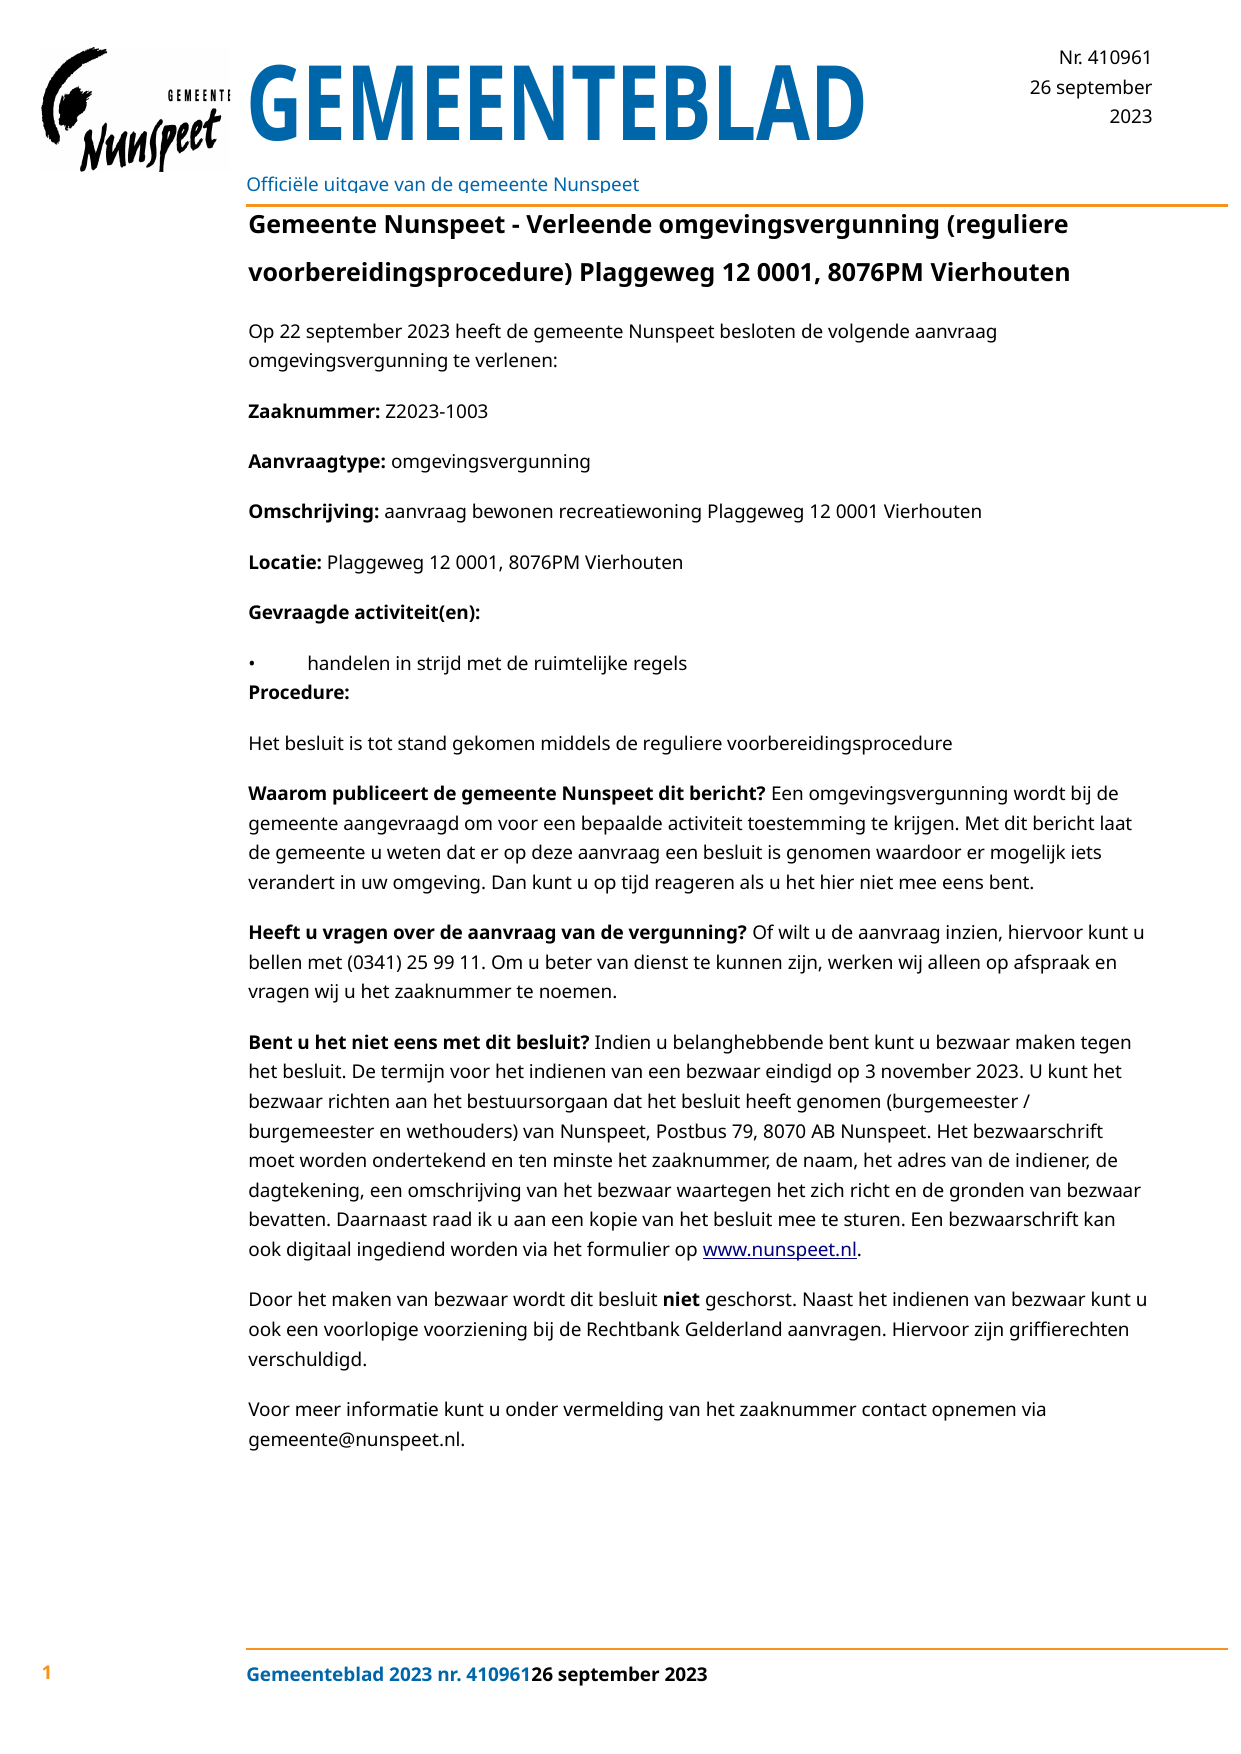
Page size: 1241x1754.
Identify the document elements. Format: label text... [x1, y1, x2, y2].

text Gevraagde activiteit(en): [248, 599, 1152, 625]
text Bent u het niet eens met dit besluit? Indien u belanghebbende bent kunt u bezwaar maken tegen het besluit. De termijn voor het indienen van een bezwaar eindigd op 3 november 2023. U kunt het bezwaar richten aan het bestuursorgaan dat het besluit heeft genomen (burgemeester / burgemeester en wethouders) van Nunspeet, Postbus 79, 8070 AB Nunspeet. Het bezwaarschrift moet worden ondertekend en ten minste het zaaknummer, de naam, het adres van de indiener, de dagtekening, een omschrijving van het bezwaar waartegen het zich richt en de gronden van bezwaar bevatten. Daarnaast raad ik u aan een kopie van het besluit mee te sturen. Een bezwaarschrift kan ook digitaal ingediend worden via het formulier op www.nunspeet.nl. [248, 1029, 1152, 1262]
text Waarom publiceert de gemeente Nunspeet dit bericht? Een omgevingsvergunning wordt bij de gemeente aangevraagd om voor een bepaalde activiteit toestemming te krijgen. Met dit bericht laat de gemeente u weten dat er op deze aanvraag een besluit is genomen waardoor er mogelijk iets verandert in uw omgeving. Dan kunt u op tijd reageren als u het hier niet mee eens bent. [248, 780, 1152, 895]
text Aanvraagtype: omgevingsvergunning [248, 448, 1152, 474]
text Locatie: Plaggeweg 12 0001, 8076PM Vierhouten [248, 549, 1152, 575]
text Het besluit is tot stand gekomen middels de reguliere voorbereidingsprocedure [248, 730, 1152, 756]
text Omschrijving: aanvraag bewonen recreatiewoning Plaggeweg 12 0001 Vierhouten [248, 499, 1152, 524]
text Gemeente Nunspeet - Verleende omgevingsvergunning (reguliere voorbereidingsprocedure) Plaggeweg 12 0001, 8076PM Vierhouten [248, 207, 1152, 288]
text Op 22 september 2023 heeft de gemeente Nunspeet besloten de volgende aanvraag omgevingsvergunning te verlenen: [248, 318, 1152, 373]
list handelen in strijd met de ruimtelijke regels [248, 650, 1152, 676]
text Zaaknummer: Z2023-1003 [248, 398, 1152, 424]
text Door het maken van bezwaar wordt dit besluit niet geschorst. Naast het indienen van bezwaar kunt u ook een voorlopige voorziening bij de Rechtbank Gelderland aanvragen. Hiervoor zijn griffierechten verschuldigd. [248, 1287, 1152, 1372]
text Voor meer informatie kunt u onder vermelding van het zaaknummer contact opnemen via gemeente@nunspeet.nl. [248, 1396, 1152, 1452]
text Heeft u vragen over de aanvraag van de vergunning? Of wilt u de aanvraag inzien, hiervoor kunt u bellen met (0341) 25 99 11. Om u beter van dienst te kunnen zijn, werken wij alleen op afspraak en vragen wij u het zaaknummer te noemen. [248, 919, 1152, 1004]
picture [41, 47, 231, 172]
text Procedure: [248, 679, 1152, 705]
